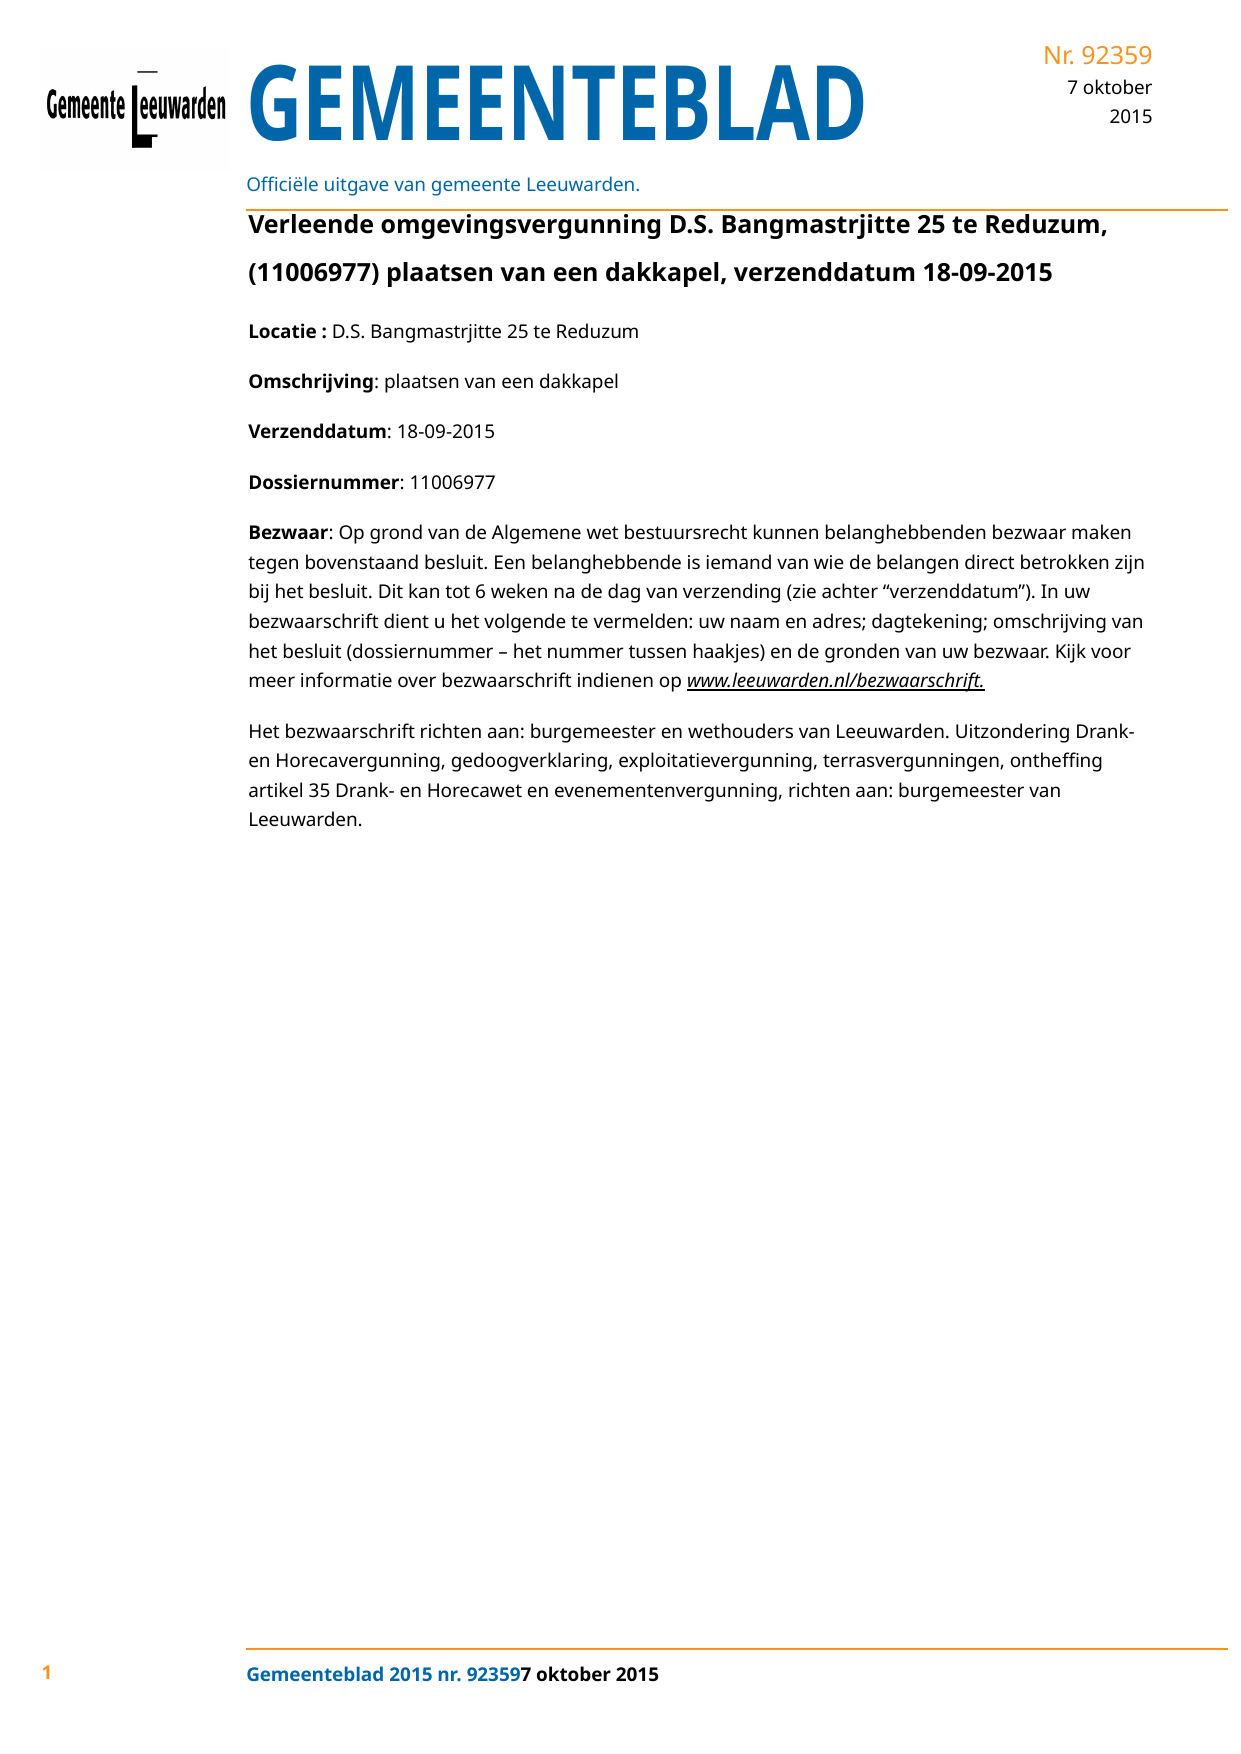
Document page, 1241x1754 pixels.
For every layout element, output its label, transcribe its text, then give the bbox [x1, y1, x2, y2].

text Verleende omgevingsvergunning D.S. Bangmastrjitte 25 te Reduzum, (11006977) plaatsen van een dakkapel, verzenddatum 18-09-2015 [248, 211, 1152, 288]
text Verzenddatum: 18-09-2015 [248, 419, 1152, 444]
picture [41, 47, 231, 172]
text Locatie : D.S. Bangmastrjitte 25 te Reduzum [248, 318, 1152, 344]
text Het bezwaarschrift richten aan: burgemeester en wethouders van Leeuwarden. Uitzondering Drank- en Horecavergunning, gedoogverklaring, exploitatievergunning, terrasvergunningen, ontheffing artikel 35 Drank- en Horecawet en evenementenvergunning, richten aan: burgemeester van Leeuwarden. [248, 718, 1152, 832]
text Bezwaar: Op grond van de Algemene wet bestuursrecht kunnen belanghebbenden bezwaar maken tegen bovenstaand besluit. Een belanghebbende is iemand van wie de belangen direct betrokken zijn bij het besluit. Dit kan tot 6 weken na de dag van verzending (zie achter “verzenddatum”). In uw bezwaarschrift dient u het volgende te vermelden: uw naam en adres; dagtekening; omschrijving van het besluit (dossiernummer – het nummer tussen haakjes) en de gronden van uw bezwaar. Kijk voor meer informatie over bezwaarschrift indienen op www.leeuwarden.nl/bezwaarschrift. [248, 519, 1152, 693]
text Omschrijving: plaatsen van een dakkapel [248, 368, 1152, 394]
text Dossiernummer: 11006977 [248, 469, 1152, 495]
